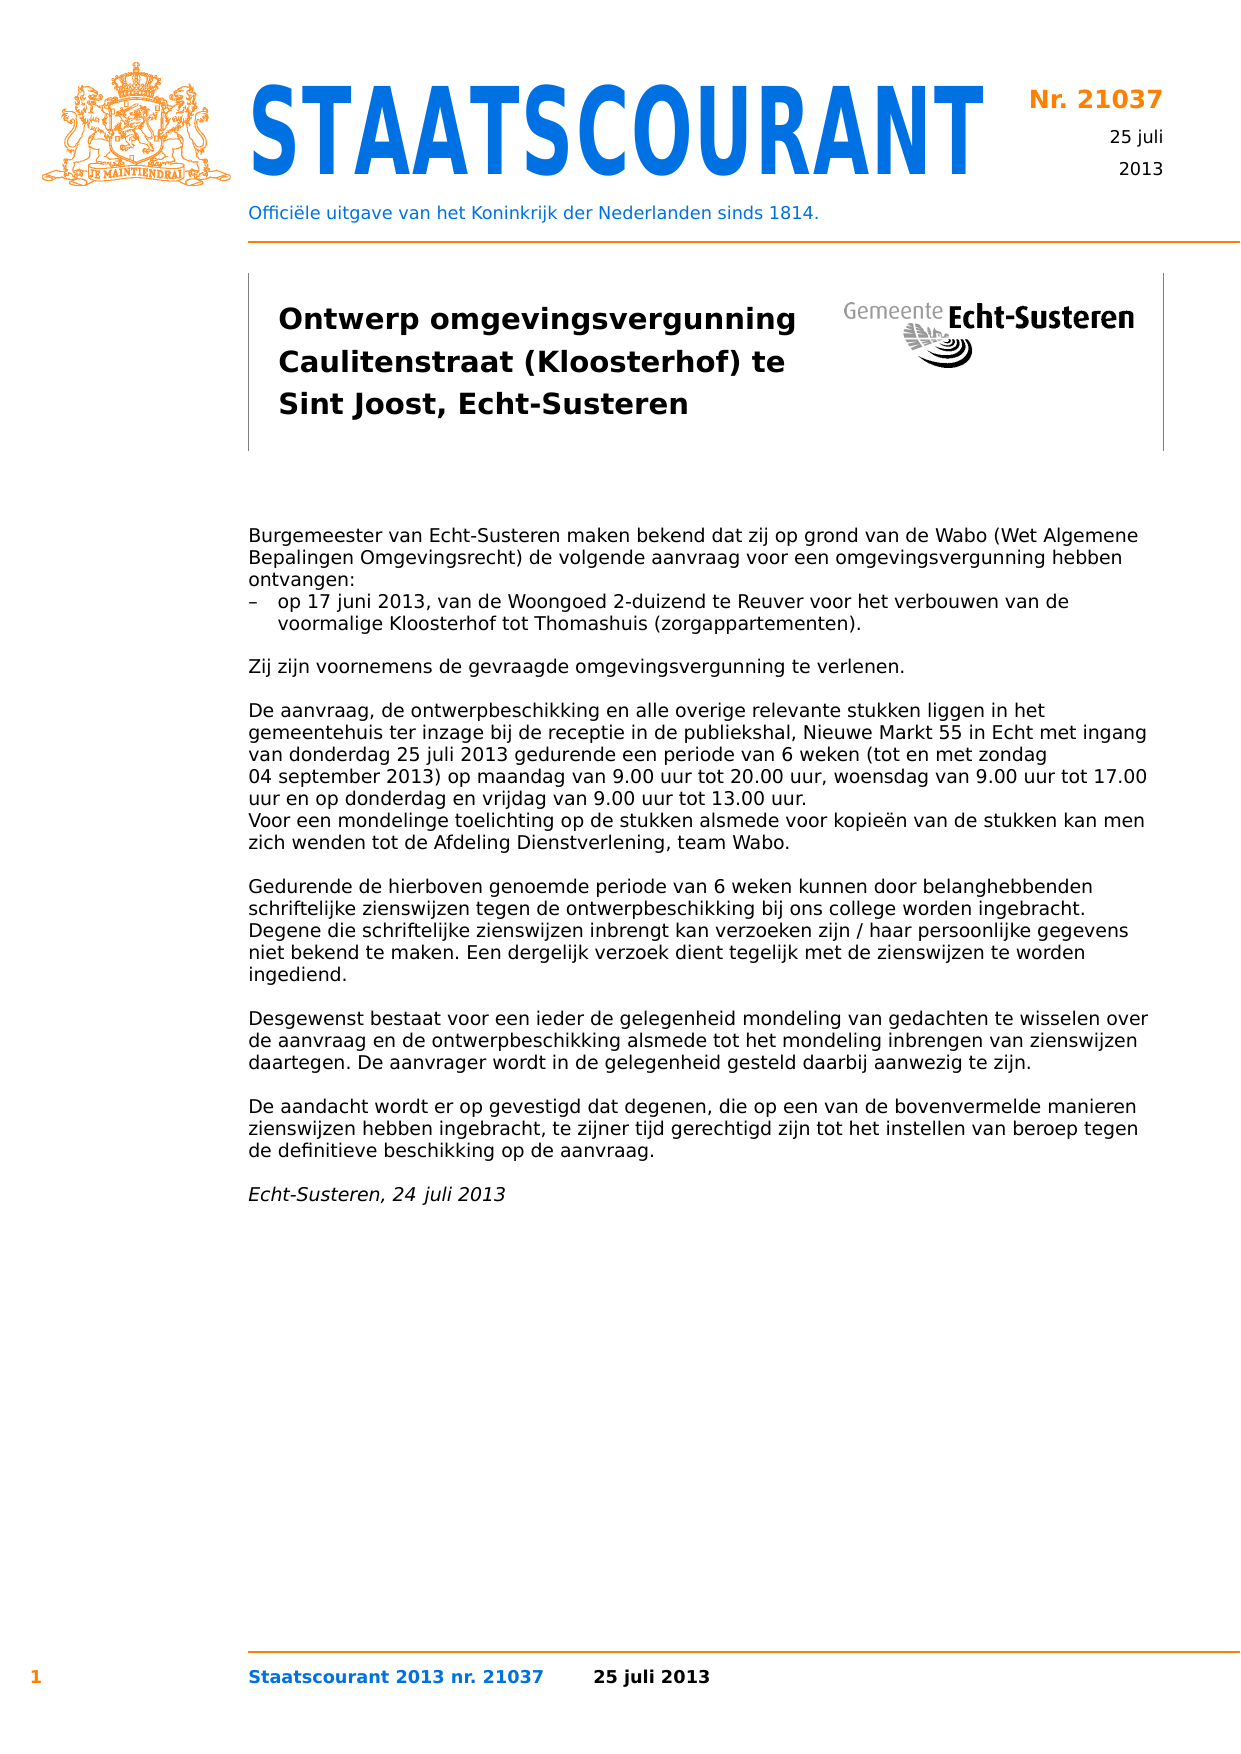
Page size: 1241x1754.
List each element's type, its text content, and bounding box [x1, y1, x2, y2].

table_cell 25 juli [998, 121, 1240, 153]
text De aanvraag, de ontwerpbeschikking en alle overige relevante stukken liggen in het gemeentehuis ter inzage bij de receptie in de publiekshal, Nieuwe Markt 55 in Echt met ingang van donderdag 25 juli 2013 gedurende een periode van 6 weken (tot en met zondag 04 september 2013) op maandag van 9.00 uur tot 20.00 uur, woensdag van 9.00 uur tot 17.00 uur en op donderdag en vrijdag van 9.00 uur tot 13.00 uur. [248, 700, 1163, 810]
text Gedurende de hierboven genoemde periode van 6 weken kunnen door belanghebbenden schriftelijke zienswijzen tegen de ontwerpbeschikking bij ons college worden ingebracht. [248, 876, 1163, 920]
table_header Nr. 21037 [998, 62, 1240, 121]
text Echt-Susteren, 24 juli 2013 [248, 1183, 1163, 1205]
table_header [25, 62, 248, 241]
text Zij zijn voornemens de gevraagde omgevingsvergunning te verlenen. [248, 656, 1163, 678]
subtitle Ontwerp omgevingsvergunning Caulitenstraat (Kloosterhof) te Sint Joost, Echt-Susteren [249, 273, 1163, 451]
text – op 17 juni 2013, van de Woongoed 2-duizend te Reuver voor het verbouwen van de voormalige Kloosterhof tot Thomashuis (zorgappartementen). [248, 591, 1163, 634]
text De aandacht wordt er op gevestigd dat degenen, die op een van de bovenvermelde manieren zienswijzen hebben ingebracht, te zijner tijd gerechtigd zijn tot het instellen van beroep tegen de definitieve beschikking op de aanvraag. [248, 1096, 1163, 1162]
picture [844, 302, 1134, 368]
text Degene die schriftelijke zienswijzen inbrengt kan verzoeken zijn / haar persoonlijke gegevens niet bekend te maken. Een dergelijk verzoek dient tegelijk met de zienswijzen te worden ingediend. [248, 920, 1163, 986]
table_header STAATSCOURANT [248, 62, 998, 203]
text Desgewenst bestaat voor een ieder de gelegenheid mondeling van gedachten te wisselen over de aanvraag en de ontwerpbeschikking alsmede tot het mondeling inbrengen van zienswijzen daartegen. De aanvrager wordt in de gelegenheid gesteld daarbij aanwezig te zijn. [248, 1008, 1163, 1074]
table_cell Officiële uitgave van het Koninkrijk der Nederlanden sinds 1814. [248, 203, 1240, 241]
table_cell 2013 [998, 153, 1240, 203]
text Burgemeester van Echt-Susteren maken bekend dat zij op grond van de Wabo (Wet Algemene Bepalingen Omgevingsrecht) de volgende aanvraag voor een omgevingsvergunning hebben ontvangen: [248, 525, 1163, 591]
text Voor een mondelinge toelichting op de stukken alsmede voor kopieën van de stukken kan men zich wenden tot de Afdeling Dienstverlening, team Wabo. [248, 810, 1163, 854]
picture [41, 62, 231, 186]
